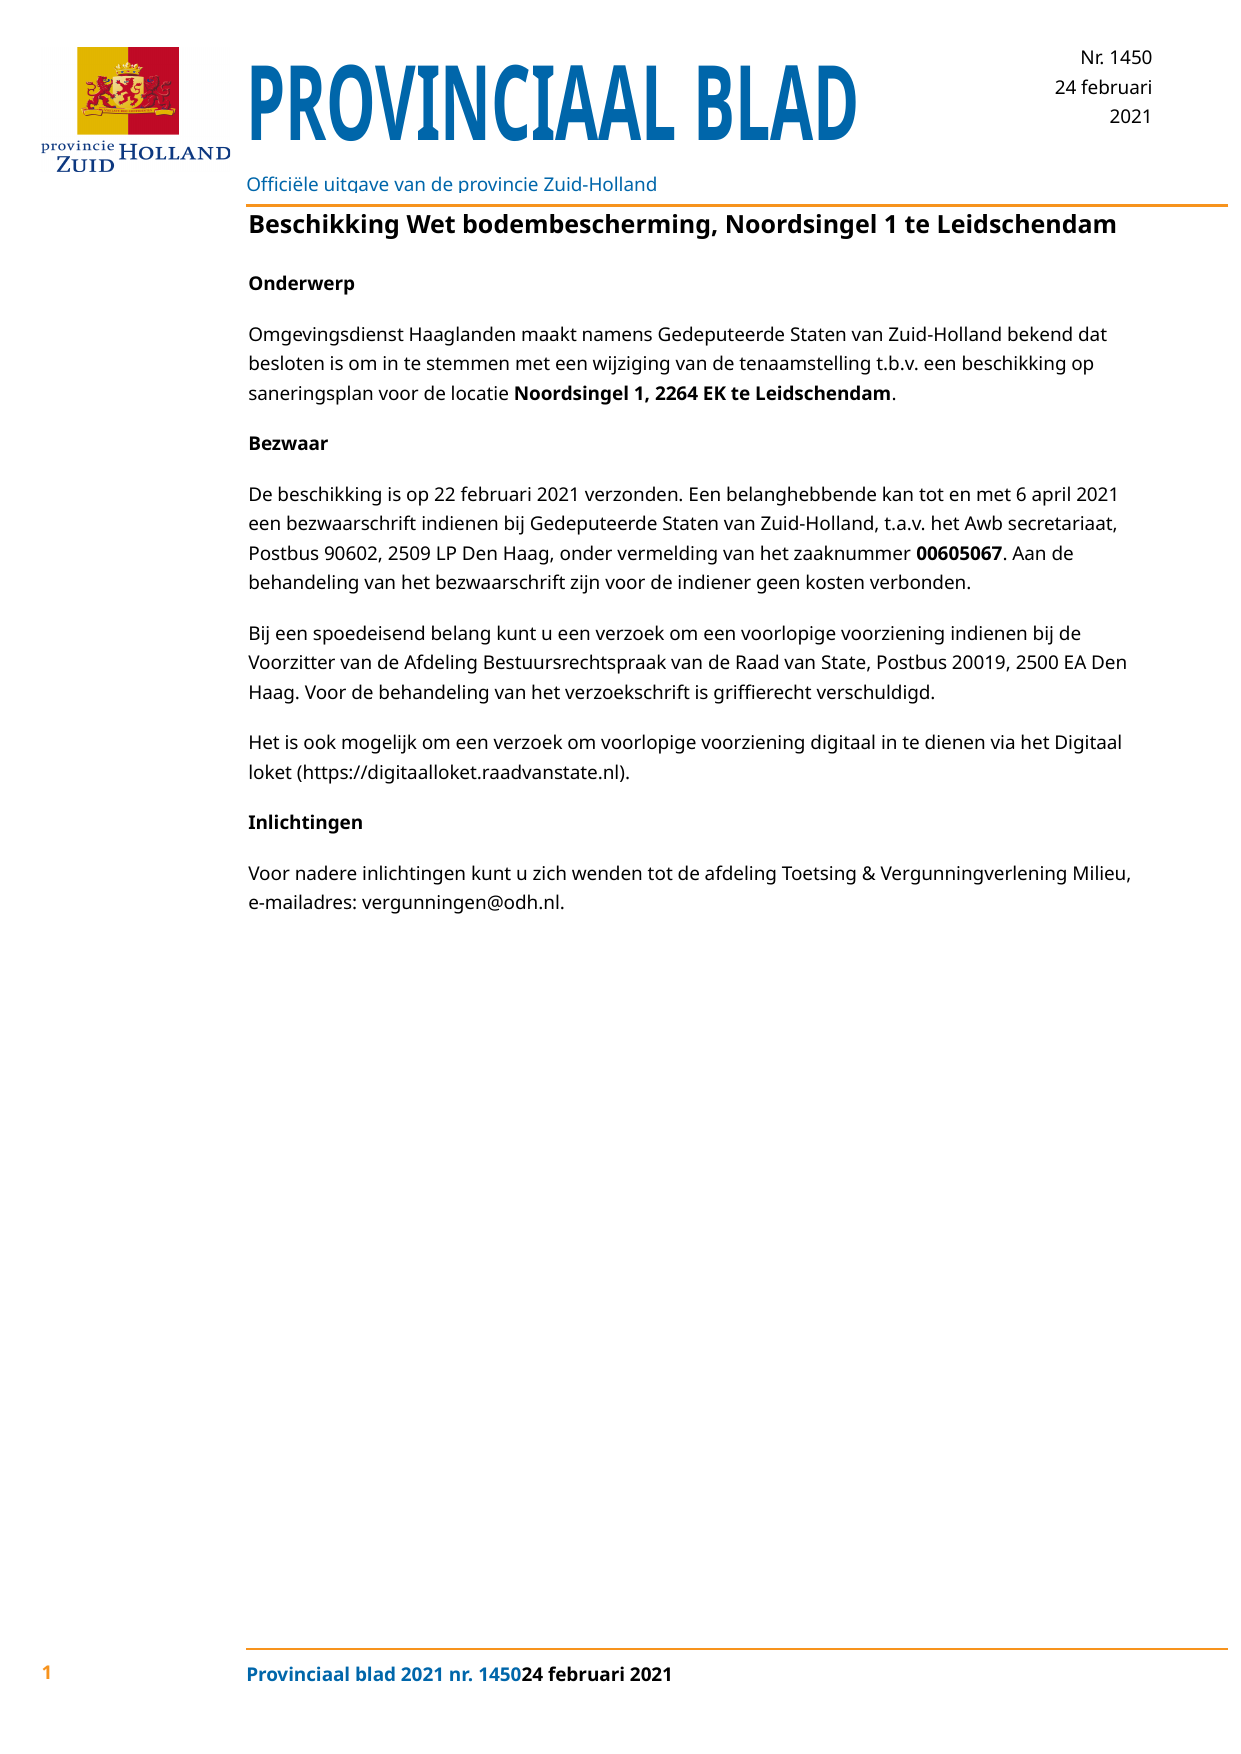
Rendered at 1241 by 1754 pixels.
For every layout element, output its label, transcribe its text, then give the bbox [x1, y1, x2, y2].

text Bezwaar [248, 430, 1152, 456]
text Onderwerp [248, 270, 1152, 296]
text Voor nadere inlichtingen kunt u zich wenden tot de afdeling Toetsing & Vergunningverlening Milieu, e-mailadres: vergunningen@odh.nl. [248, 860, 1152, 915]
text Beschikking Wet bodembescherming, Noordsingel 1 te Leidschendam [248, 207, 1152, 241]
text Bij een spoedeisend belang kunt u een verzoek om een voorlopige voorziening indienen bij de Voorzitter van de Afdeling Bestuursrechtspraak van de Raad van State, Postbus 20019, 2500 EA Den Haag. Voor de behandeling van het verzoekschrift is griffierecht verschuldigd. [248, 620, 1152, 705]
text De beschikking is op 22 februari 2021 verzonden. Een belanghebbende kan tot en met 6 april 2021 een bezwaarschrift indienen bij Gedeputeerde Staten van Zuid-Holland, t.a.v. het Awb secretariaat, Postbus 90602, 2509 LP Den Haag, onder vermelding van het zaaknummer 00605067. Aan de behandeling van het bezwaarschrift zijn voor de indiener geen kosten verbonden. [248, 481, 1152, 595]
text Omgevingsdienst Haaglanden maakt namens Gedeputeerde Staten van Zuid-Holland bekend dat besloten is om in te stemmen met een wijziging van de tenaamstelling t.b.v. een beschikking op saneringsplan voor de locatie Noordsingel 1, 2264 EK te Leidschendam. [248, 321, 1152, 406]
text Het is ook mogelijk om een verzoek om voorlopige voorziening digitaal in te dienen via het Digitaal loket (https://digitaalloket.raadvanstate.nl). [248, 729, 1152, 785]
picture [41, 47, 231, 172]
text Inlichtingen [248, 809, 1152, 835]
